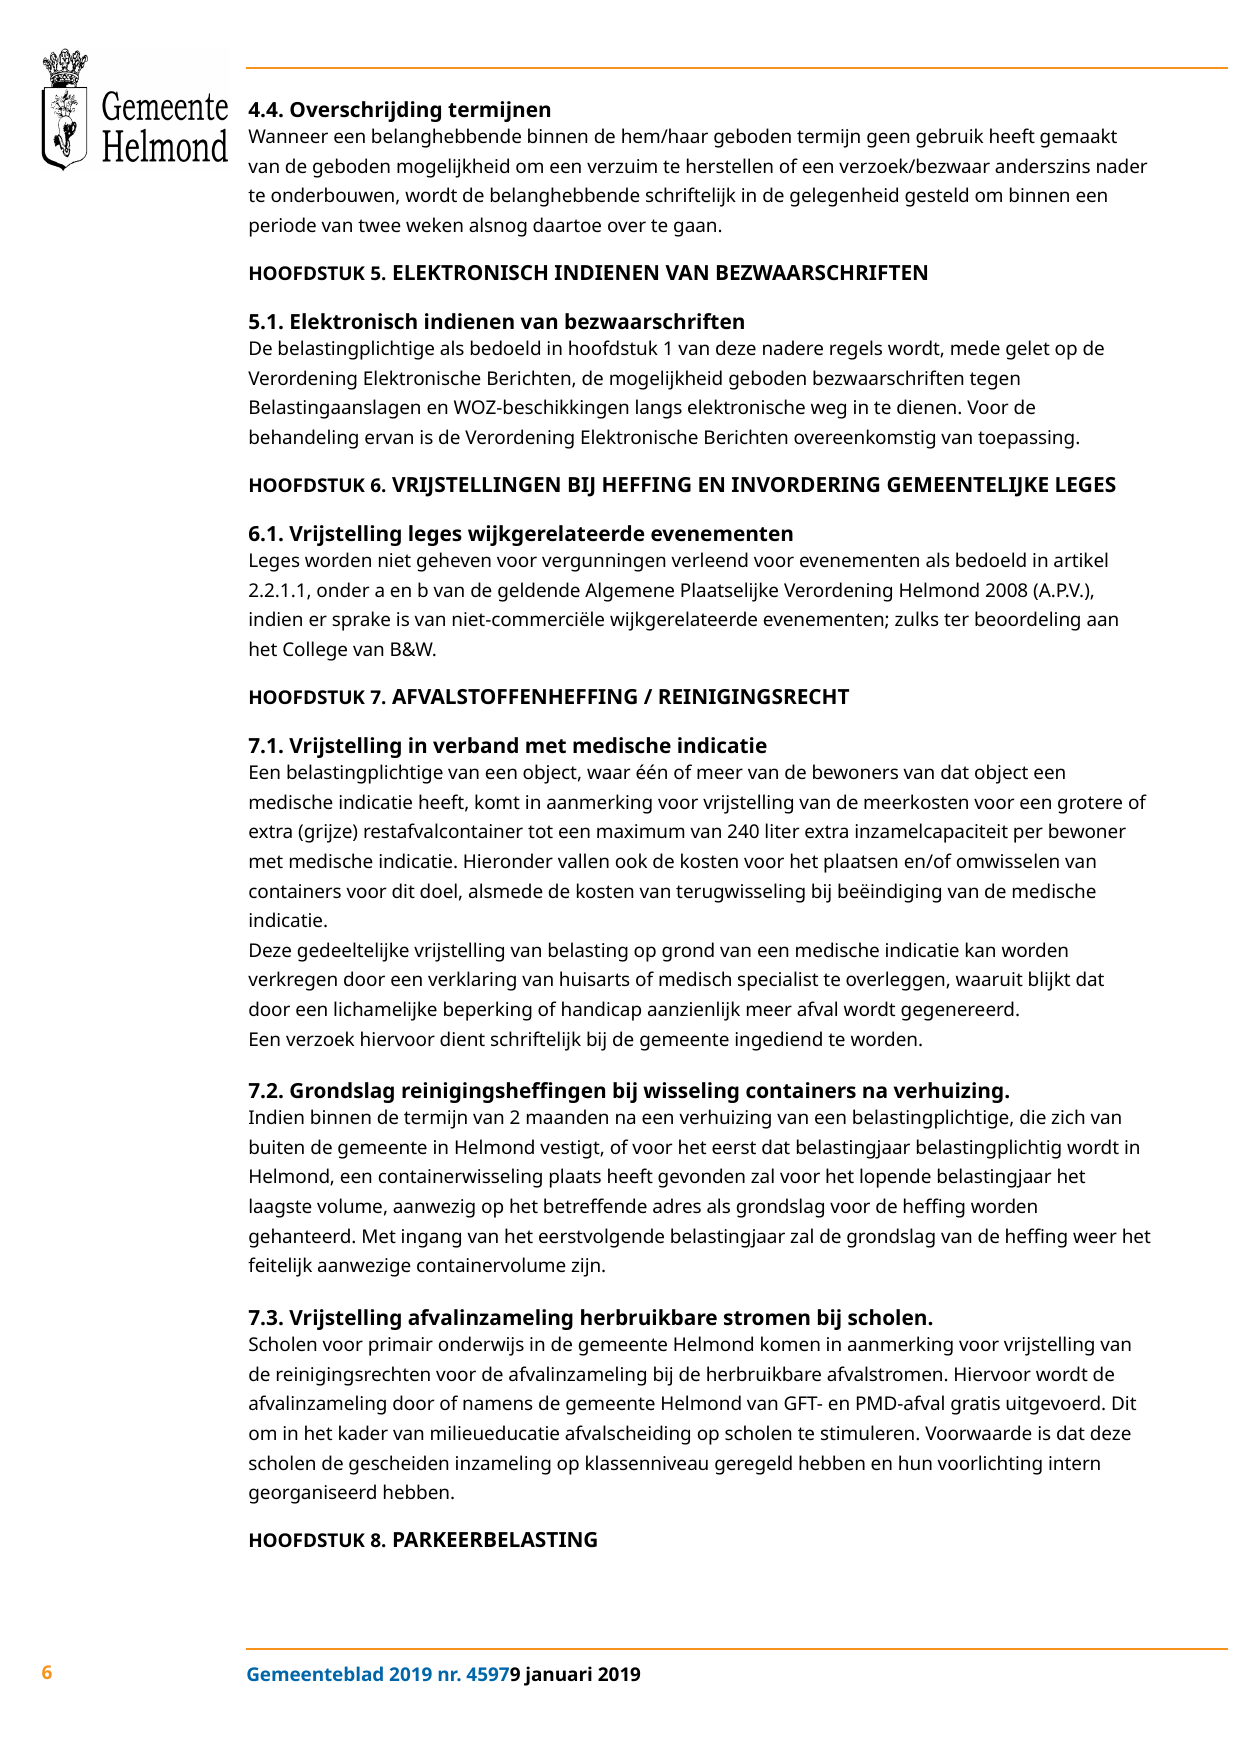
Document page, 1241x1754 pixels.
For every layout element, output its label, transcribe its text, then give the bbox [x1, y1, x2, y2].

text 6.1. Vrijstelling leges wijkgerelateerde evenementen [248, 519, 1152, 547]
text HOOFDSTUK 8. PARKEERBELASTING [248, 1525, 1152, 1553]
text Een belastingplichtige van een object, waar één of meer van de bewoners van dat object een medische indicatie heeft, komt in aanmerking voor vrijstelling van de meerkosten voor een grotere of extra (grijze) restafvalcontainer tot een maximum van 240 liter extra inzamelcapaciteit per bewoner met medische indicatie. Hieronder vallen ook de kosten voor het plaatsen en/of omwisselen van containers voor dit doel, alsmede de kosten van terugwisseling bij beëindiging van de medische indicatie. [248, 759, 1152, 933]
text 7.3. Vrijstelling afvalinzameling herbruikbare stromen bij scholen. [248, 1303, 1152, 1331]
text 4.4. Overschrijding termijnen [248, 95, 1152, 123]
text 5.1. Elektronisch indienen van bezwaarschriften [248, 307, 1152, 335]
text Indien binnen de termijn van 2 maanden na een verhuizing van een belastingplichtige, die zich van buiten de gemeente in Helmond vestigt, of voor het eerst dat belastingjaar belastingplichtig wordt in Helmond, een containerwisseling plaats heeft gevonden zal voor het lopende belastingjaar het laagste volume, aanwezig op het betreffende adres als grondslag voor de heffing worden gehanteerd. Met ingang van het eerstvolgende belastingjaar zal de grondslag van de heffing weer het feitelijk aanwezige containervolume zijn. [248, 1104, 1152, 1278]
text HOOFDSTUK 5. ELEKTRONISCH INDIENEN VAN BEZWAARSCHRIFTEN [248, 258, 1152, 286]
text 7.2. Grondslag reinigingsheffingen bij wisseling containers na verhuizing. [248, 1076, 1152, 1104]
text De belastingplichtige als bedoeld in hoofdstuk 1 van deze nadere regels wordt, mede gelet op de Verordening Elektronische Berichten, de mogelijkheid geboden bezwaarschriften tegen Belastingaanslagen en WOZ-beschikkingen langs elektronische weg in te dienen. Voor de behandeling ervan is de Verordening Elektronische Berichten overeenkomstig van toepassing. [248, 335, 1152, 450]
text Wanneer een belanghebbende binnen de hem/haar geboden termijn geen gebruik heeft gemaakt van de geboden mogelijkheid om een verzuim te herstellen of een verzoek/bezwaar anderszins nader te onderbouwen, wordt de belanghebbende schriftelijk in de gelegenheid gesteld om binnen een periode van twee weken alsnog daartoe over te gaan. [248, 123, 1152, 238]
text HOOFDSTUK 7. AFVALSTOFFENHEFFING / REINIGINGSRECHT [248, 682, 1152, 710]
picture [41, 47, 231, 172]
text 7.1. Vrijstelling in verband met medische indicatie [248, 731, 1152, 759]
text Deze gedeeltelijke vrijstelling van belasting op grond van een medische indicatie kan worden verkregen door een verklaring van huisarts of medisch specialist te overleggen, waaruit blijkt dat door een lichamelijke beperking of handicap aanzienlijk meer afval wordt gegenereerd. [248, 937, 1152, 1022]
text Scholen voor primair onderwijs in de gemeente Helmond komen in aanmerking voor vrijstelling van de reinigingsrechten voor de afvalinzameling bij de herbruikbare afvalstromen. Hiervoor wordt de afvalinzameling door of namens de gemeente Helmond van GFT- en PMD-afval gratis uitgevoerd. Dit om in het kader van milieueducatie afvalscheiding op scholen te stimuleren. Voorwaarde is dat deze scholen de gescheiden inzameling op klassenniveau geregeld hebben en hun voorlichting intern georganiseerd hebben. [248, 1331, 1152, 1505]
text HOOFDSTUK 6. VRIJSTELLINGEN BIJ HEFFING EN INVORDERING GEMEENTELIJKE LEGES [248, 470, 1152, 498]
text Leges worden niet geheven voor vergunningen verleend voor evenementen als bedoeld in artikel 2.2.1.1, onder a en b van de geldende Algemene Plaatselijke Verordening Helmond 2008 (A.P.V.), indien er sprake is van niet-commerciële wijkgerelateerde evenementen; zulks ter beoordeling aan het College van B&W. [248, 547, 1152, 662]
text Een verzoek hiervoor dient schriftelijk bij de gemeente ingediend te worden. [248, 1026, 1152, 1051]
